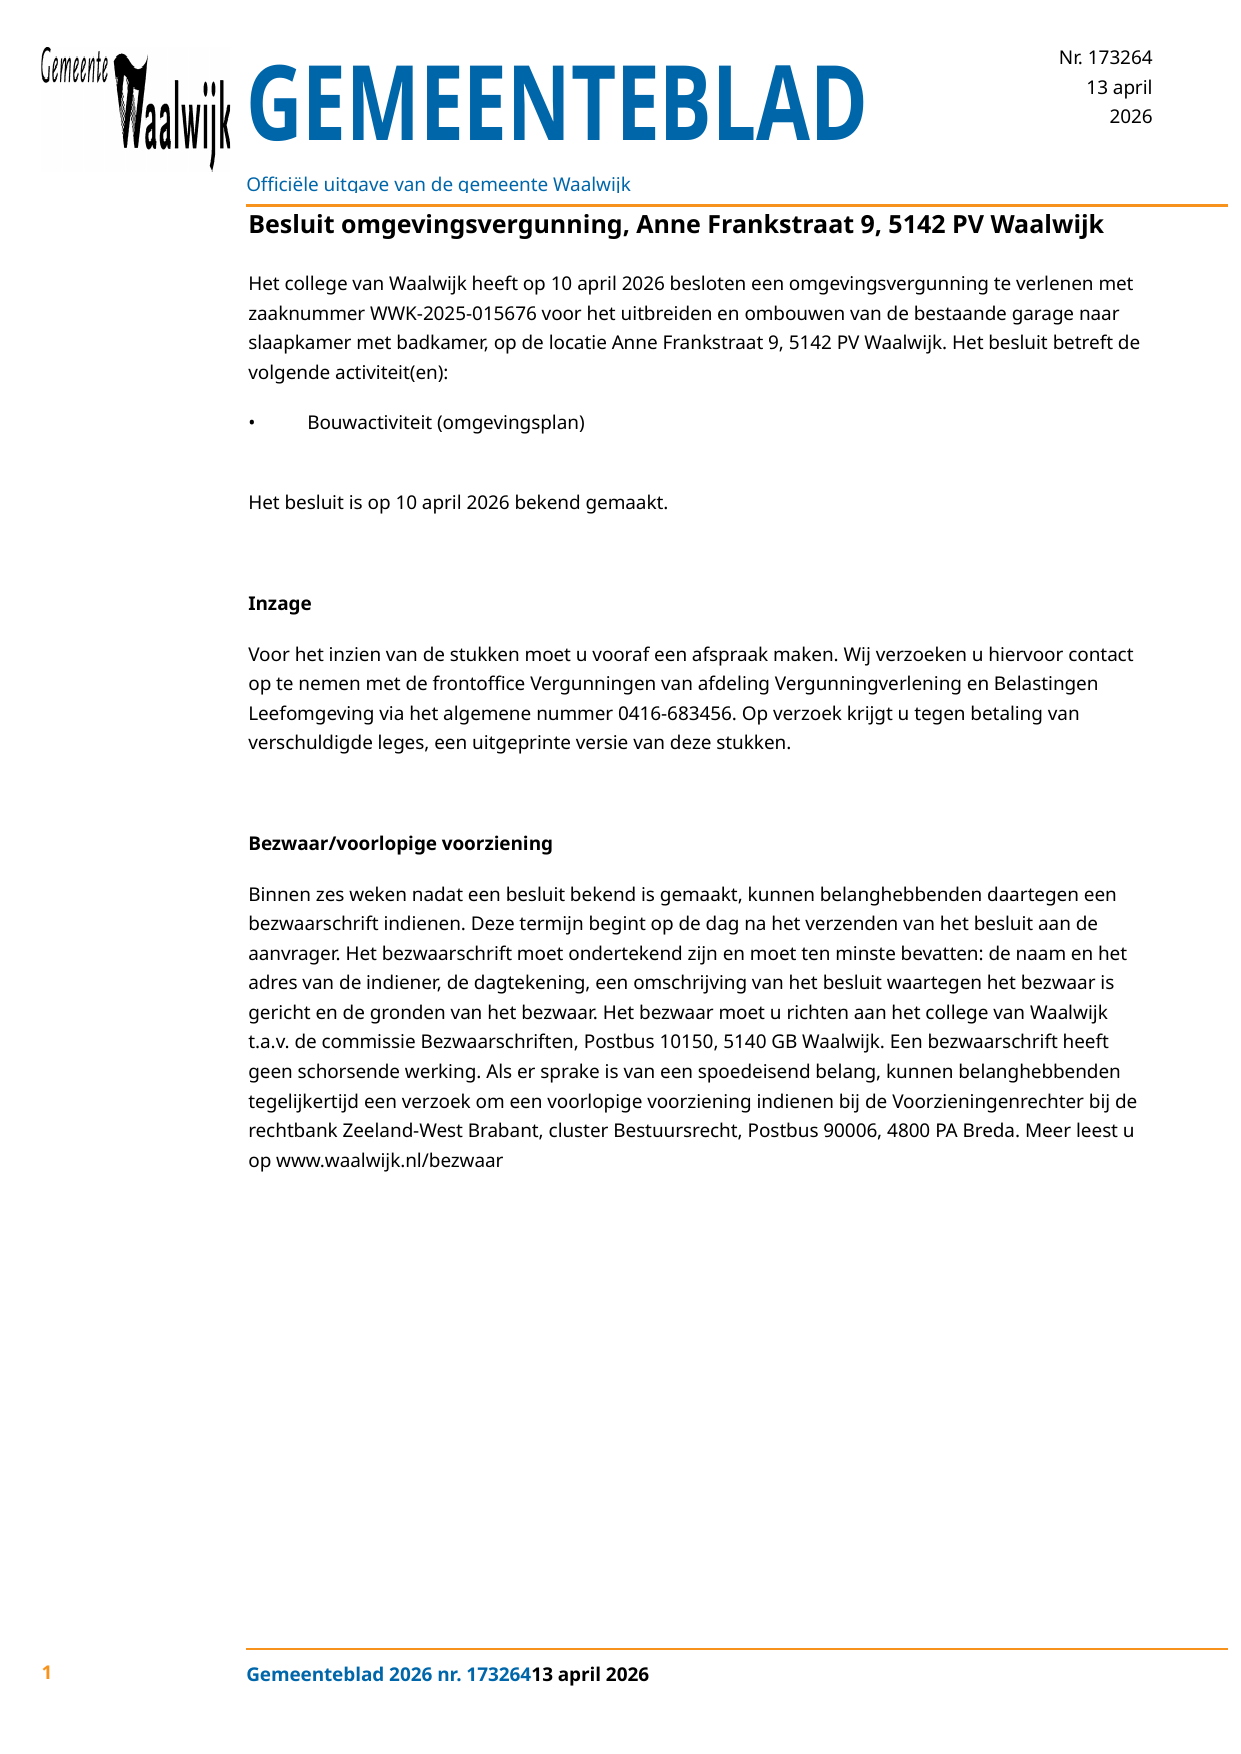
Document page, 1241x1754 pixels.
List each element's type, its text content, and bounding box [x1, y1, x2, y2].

text Voor het inzien van de stukken moet u vooraf een afspraak maken. Wij verzoeken u hiervoor contact op te nemen met de frontoffice Vergunningen van afdeling Vergunningverlening en Belastingen Leefomgeving via het algemene nummer 0416-683456. Op verzoek krijgt u tegen betaling van verschuldigde leges, een uitgeprinte versie van deze stukken. [248, 641, 1152, 755]
text Het college van Waalwijk heeft op 10 april 2026 besloten een omgevingsvergunning te verlenen met zaaknummer WWK-2025-015676 voor het uitbreiden en ombouwen van de bestaande garage naar slaapkamer met badkamer, op de locatie Anne Frankstraat 9, 5142 PV Waalwijk. Het besluit betreft de volgende activiteit(en): [248, 270, 1152, 385]
text Inzage [248, 590, 1152, 616]
list Bouwactiviteit (omgevingsplan) [248, 409, 1152, 435]
text Binnen zes weken nadat een besluit bekend is gemaakt, kunnen belanghebbenden daartegen een bezwaarschrift indienen. Deze termijn begint op de dag na het verzenden van het besluit aan de aanvrager. Het bezwaarschrift moet ondertekend zijn en moet ten minste bevatten: de naam en het adres van de indiener, de dagtekening, een omschrijving van het besluit waartegen het bezwaar is gericht en de gronden van het bezwaar. Het bezwaar moet u richten aan het college van Waalwijk t.a.v. de commissie Bezwaarschriften, Postbus 10150, 5140 GB Waalwijk. Een bezwaarschrift heeft geen schorsende werking. Als er sprake is van een spoedeisend belang, kunnen belanghebbenden tegelijkertijd een verzoek om een voorlopige voorziening indienen bij de Voorzieningenrechter bij de rechtbank Zeeland-West Brabant, cluster Bestuursrecht, Postbus 90006, 4800 PA Breda. Meer leest u op www.waalwijk.nl/bezwaar [248, 881, 1152, 1173]
text Besluit omgevingsvergunning, Anne Frankstraat 9, 5142 PV Waalwijk [248, 207, 1152, 241]
picture [41, 47, 231, 172]
text Het besluit is op 10 april 2026 bekend gemaakt. [248, 489, 1152, 515]
text Bezwaar/voorlopige voorziening [248, 830, 1152, 856]
